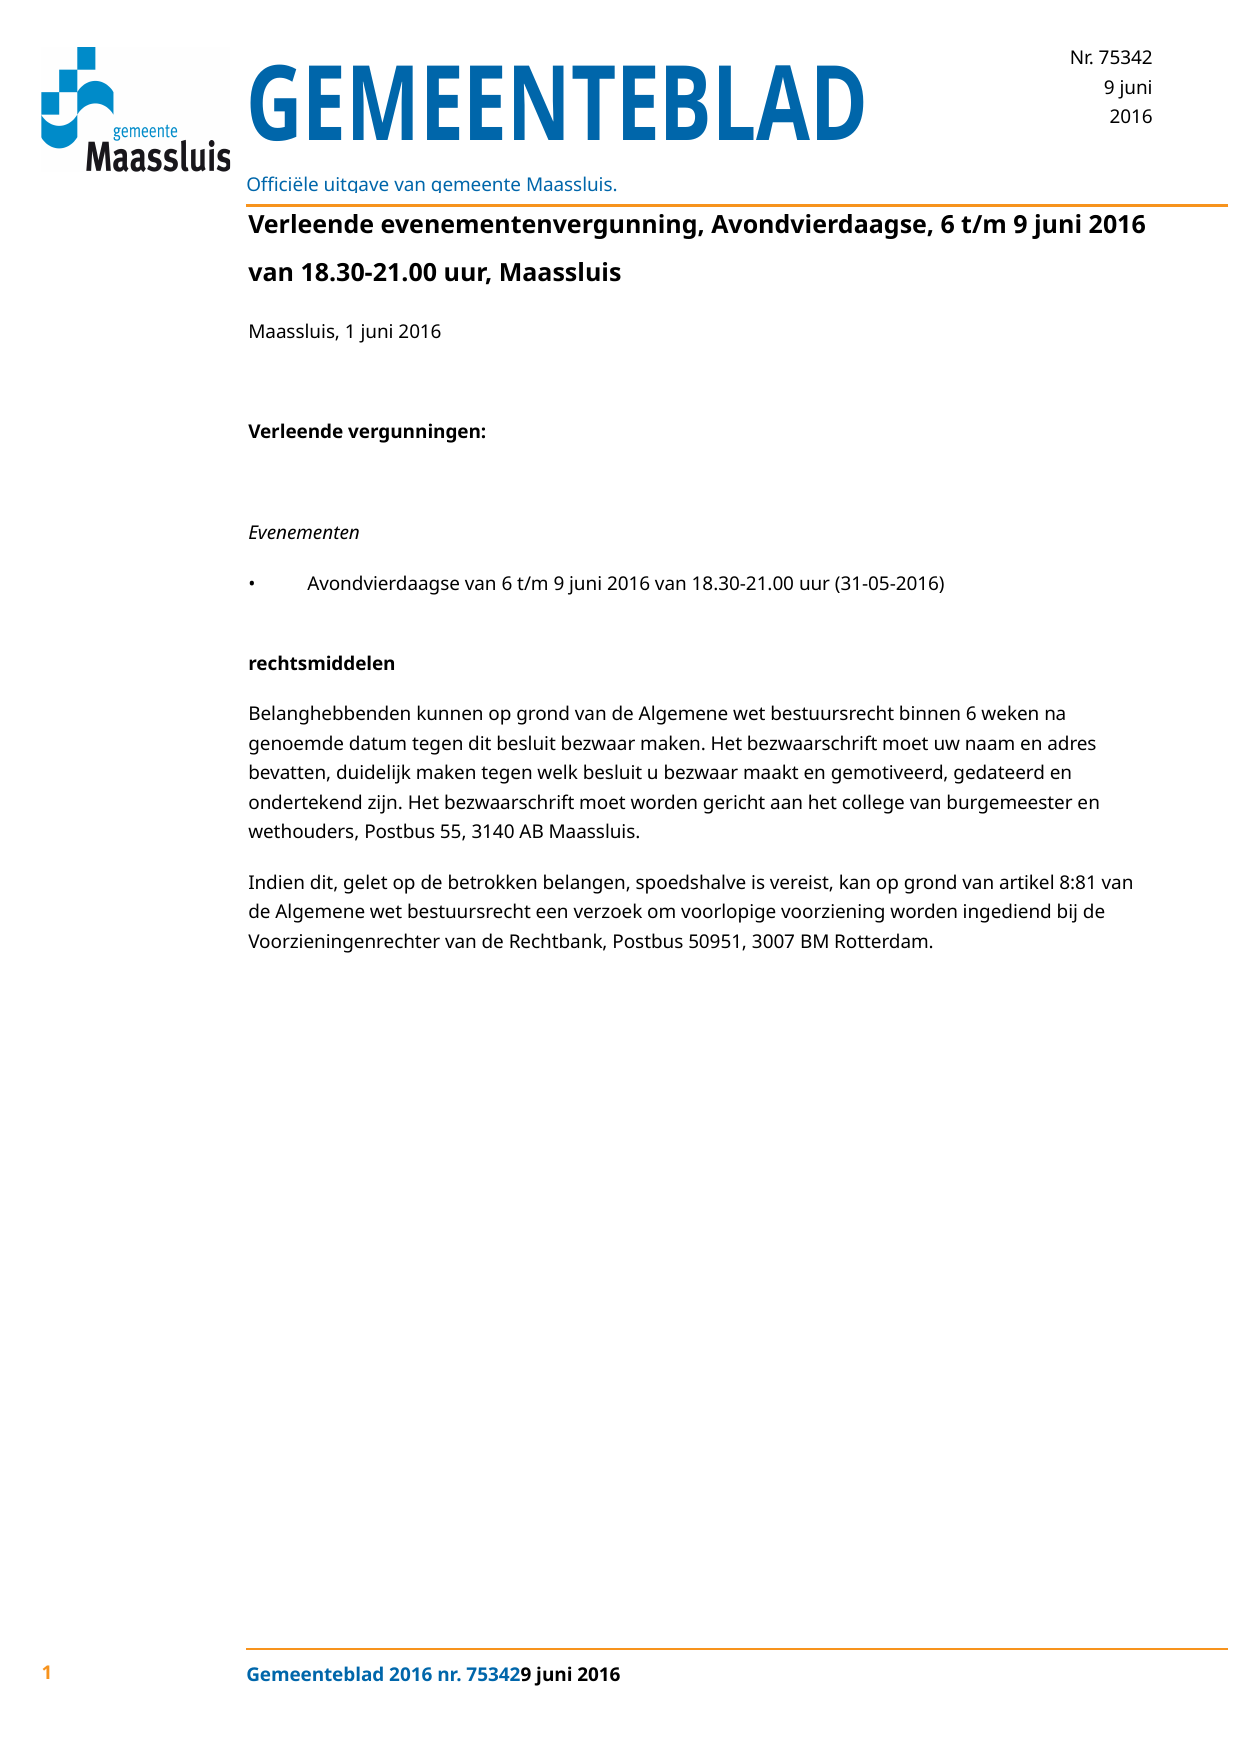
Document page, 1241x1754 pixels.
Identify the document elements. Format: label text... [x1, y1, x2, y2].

text rechtsmiddelen [248, 650, 1152, 676]
text Verleende vergunningen: [248, 419, 1152, 444]
text Verleende evenementenvergunning, Avondvierdaagse, 6 t/m 9 juni 2016 van 18.30-21.00 uur, Maassluis [248, 207, 1152, 288]
list Avondvierdaagse van 6 t/m 9 juni 2016 van 18.30-21.00 uur (31-05-2016) [248, 570, 1152, 596]
text Evenementen [248, 519, 1152, 545]
text Indien dit, gelet op de betrokken belangen, spoedshalve is vereist, kan op grond van artikel 8:81 van de Algemene wet bestuursrecht een verzoek om voorlopige voorziening worden ingediend bij de Voorzieningenrechter van de Rechtbank, Postbus 50951, 3007 BM Rotterdam. [248, 869, 1152, 954]
picture [41, 47, 231, 172]
text Belanghebbenden kunnen op grond van de Algemene wet bestuursrecht binnen 6 weken na genoemde datum tegen dit besluit bezwaar maken. Het bezwaarschrift moet uw naam en adres bevatten, duidelijk maken tegen welk besluit u bezwaar maakt en gemotiveerd, gedateerd en ondertekend zijn. Het bezwaarschrift moet worden gericht aan het college van burgemeester en wethouders, Postbus 55, 3140 AB Maassluis. [248, 700, 1152, 844]
text Maassluis, 1 juni 2016 [248, 318, 1152, 344]
picture [41, 47, 77, 92]
